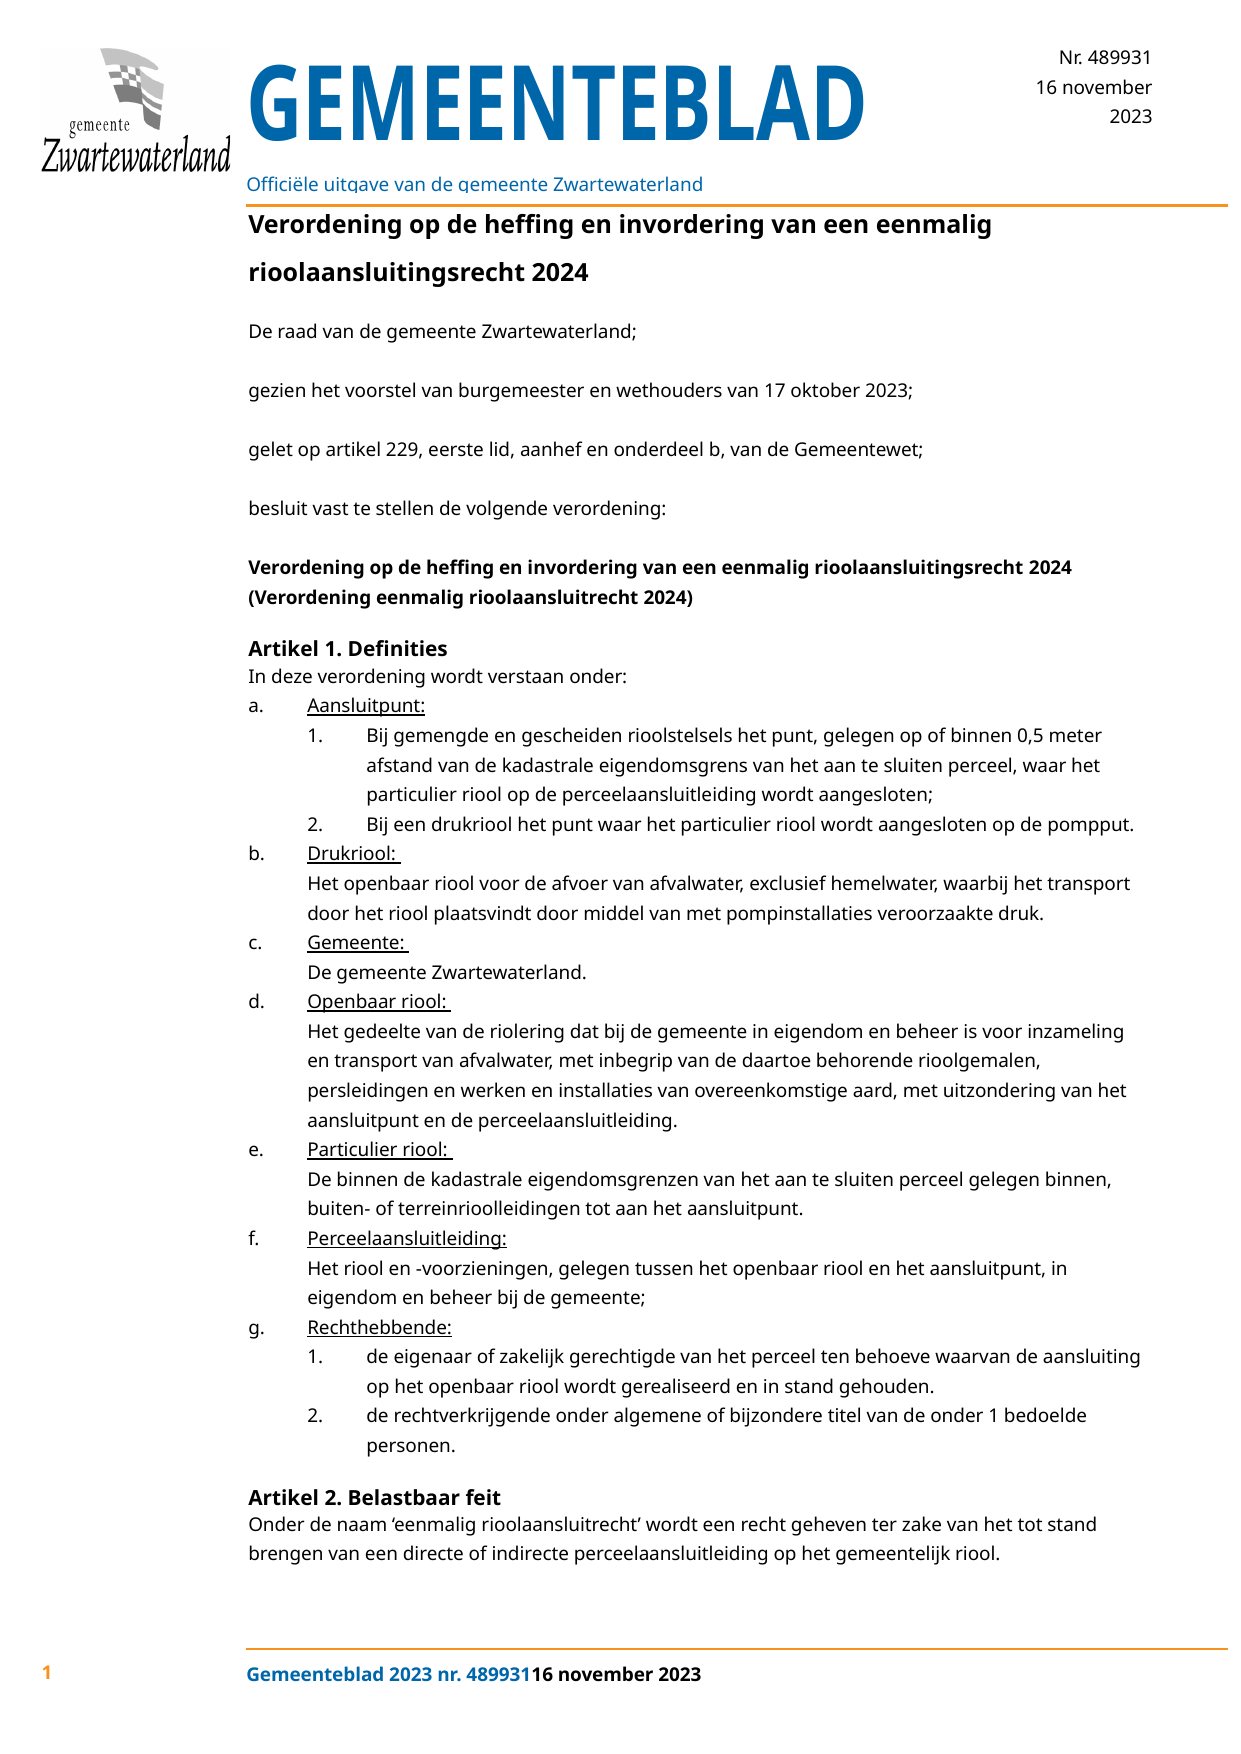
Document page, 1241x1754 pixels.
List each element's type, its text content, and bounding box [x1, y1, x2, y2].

text Artikel 1. Definities [248, 634, 1152, 663]
list Het riool en -voorzieningen, gelegen tussen het openbaar riool en het aansluitpunt, in eigendom en beheer bij de gemeente; [248, 1255, 1152, 1310]
text Verordening op de heffing en invordering van een eenmalig rioolaansluitingsrecht 2024 [248, 554, 1152, 580]
picture [41, 47, 231, 172]
list Bij gemengde en gescheiden rioolstelsels het punt, gelegen op of binnen 0,5 meter afstand van de kadastrale eigendomsgrens van het aan te sluiten perceel, waar het particulier riool op de perceelaansluitleiding wordt aangesloten; [307, 722, 1152, 807]
list Gemeente: [248, 929, 1152, 955]
text besluit vast te stellen de volgende verordening: [248, 495, 1152, 521]
list Drukriool: [248, 841, 1152, 866]
list de eigenaar of zakelijk gerechtigde van het perceel ten behoeve waarvan de aansluiting op het openbaar riool wordt gerealiseerd en in stand gehouden. [307, 1343, 1152, 1399]
text Artikel 2. Belastbaar feit [248, 1483, 1152, 1511]
list Bij een drukriool het punt waar het particulier riool wordt aangesloten op de pompput. [307, 811, 1152, 837]
list Rechthebbende: [248, 1314, 1152, 1339]
list Aansluitpunt: [248, 693, 1152, 718]
list Perceelaansluitleiding: [248, 1225, 1152, 1251]
list de rechtverkrijgende onder algemene of bijzondere titel van de onder 1 bedoelde personen. [307, 1403, 1152, 1458]
text Onder de naam ‘eenmalig rioolaansluitrecht’ wordt een recht geheven ter zake van het tot stand brengen van een directe of indirecte perceelaansluitleiding op het gemeentelijk riool. [248, 1511, 1152, 1566]
text De raad van de gemeente Zwartewaterland; [248, 318, 1152, 344]
list Het gedeelte van de riolering dat bij de gemeente in eigendom en beheer is voor inzameling en transport van afvalwater, met inbegrip van de daartoe behorende rioolgemalen, persleidingen en werken en installaties van overeenkomstige aard, met uitzondering van het aansluitpunt en de perceelaansluitleiding. [248, 1018, 1152, 1132]
text gelet op artikel 229, eerste lid, aanhef en onderdeel b, van de Gemeentewet; [248, 436, 1152, 462]
list Openbaar riool: [248, 988, 1152, 1014]
list De binnen de kadastrale eigendomsgrenzen van het aan te sluiten perceel gelegen binnen, buiten- of terreinrioolleidingen tot aan het aansluitpunt. [248, 1166, 1152, 1221]
list Particulier riool: [248, 1136, 1152, 1162]
list Het openbaar riool voor de afvoer van afvalwater, exclusief hemelwater, waarbij het transport door het riool plaatsvindt door middel van met pompinstallaties veroorzaakte druk. [248, 870, 1152, 925]
text gezien het voorstel van burgemeester en wethouders van 17 oktober 2023; [248, 377, 1152, 403]
text (Verordening eenmalig rioolaansluitrecht 2024) [248, 584, 1152, 610]
text Verordening op de heffing en invordering van een eenmalig rioolaansluitingsrecht 2024 [248, 207, 1152, 288]
list De gemeente Zwartewaterland. [248, 959, 1152, 984]
text In deze verordening wordt verstaan onder: [248, 663, 1152, 689]
